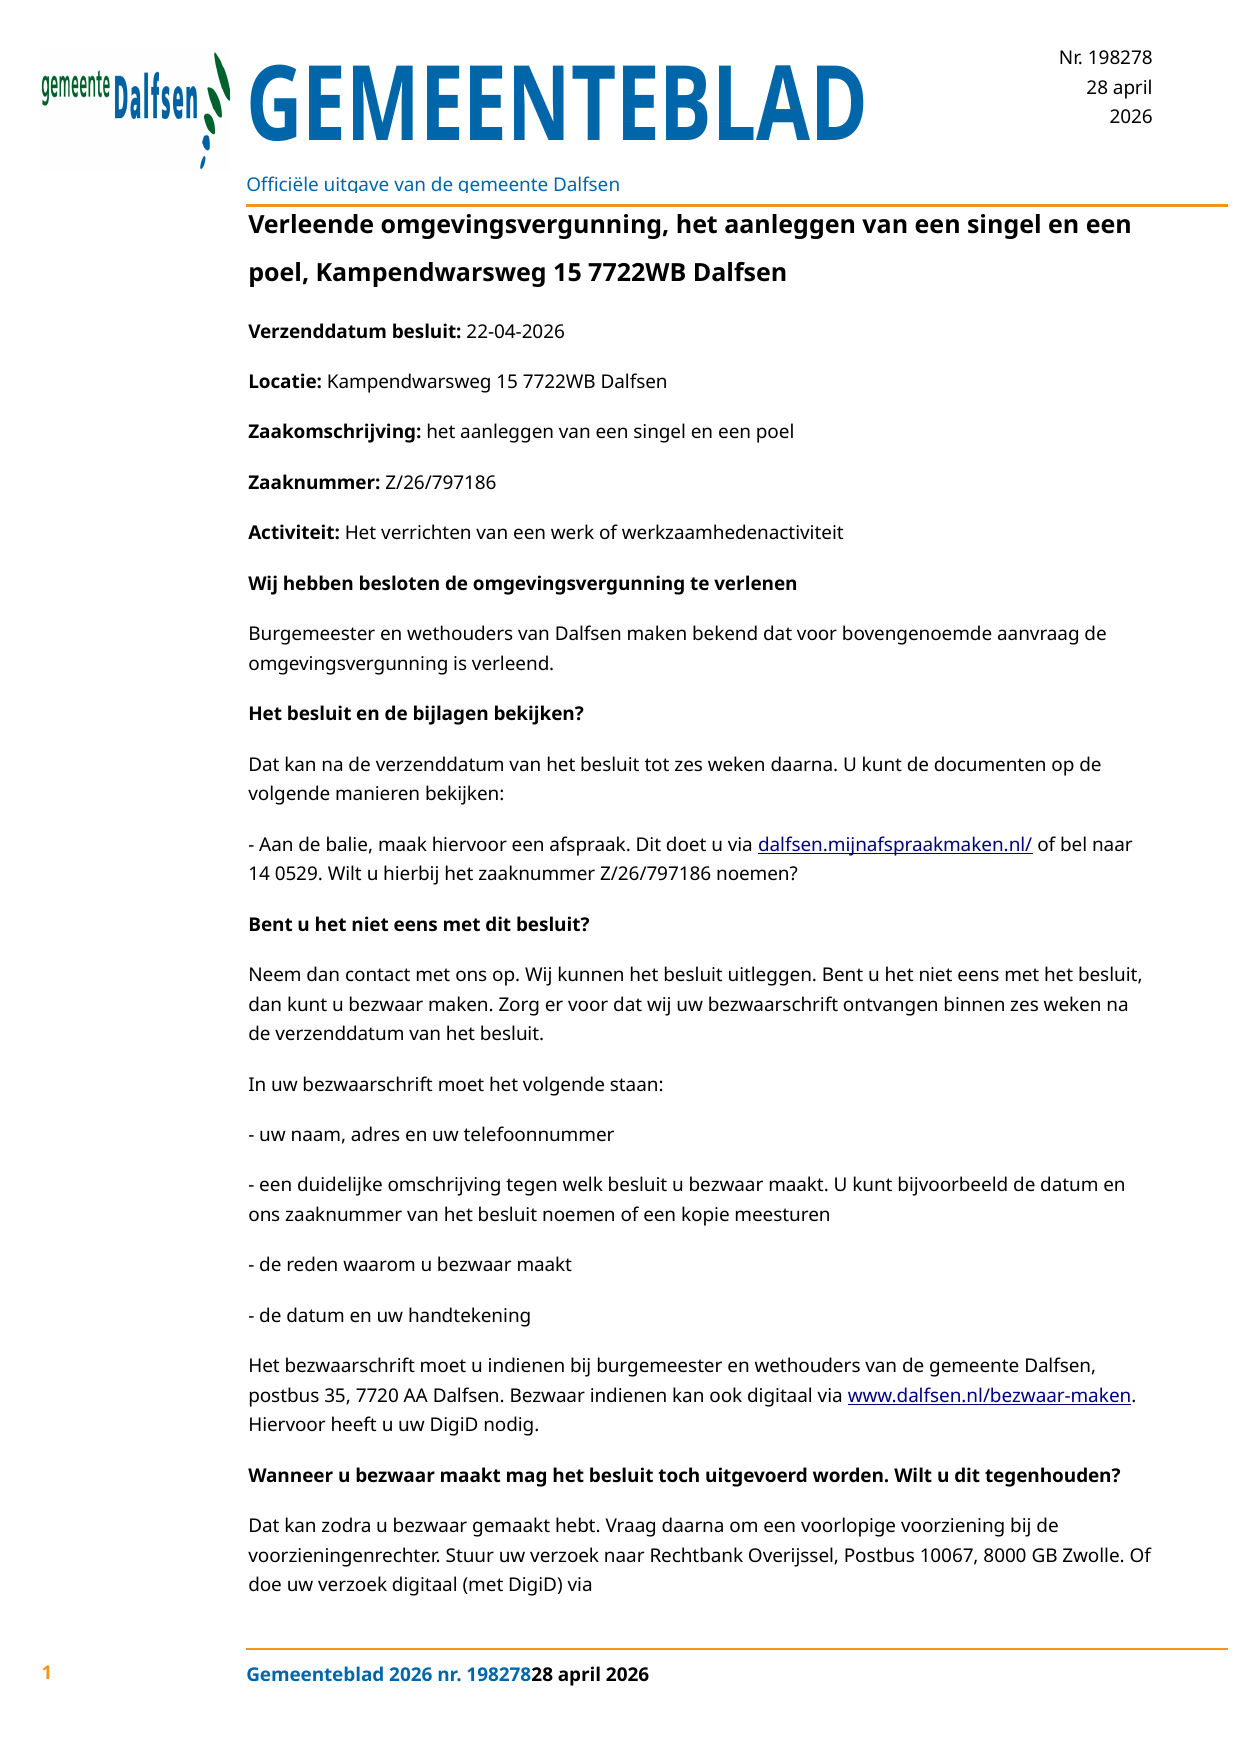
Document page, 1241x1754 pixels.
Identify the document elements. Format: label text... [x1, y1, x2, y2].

text Burgemeester en wethouders van Dalfsen maken bekend dat voor bovengenoemde aanvraag de omgevingsvergunning is verleend. [248, 620, 1152, 676]
text - Aan de balie, maak hiervoor een afspraak. Dit doet u via dalfsen.mijnafspraakmaken.nl/ of bel naar 14 0529. Wilt u hierbij het zaaknummer Z/26/797186 noemen? [248, 831, 1152, 886]
text Activiteit: Het verrichten van een werk of werkzaamhedenactiviteit [248, 519, 1152, 545]
text Dat kan zodra u bezwaar gemaakt hebt. Vraag daarna om een voorlopige voorziening bij de voorzieningenrechter. Stuur uw verzoek naar Rechtbank Overijssel, Postbus 10067, 8000 GB Zwolle. Of doe uw verzoek digitaal (met DigiD) via [248, 1512, 1152, 1597]
text - de reden waarom u bezwaar maakt [248, 1252, 1152, 1277]
text Verzenddatum besluit: 22-04-2026 [248, 318, 1152, 344]
text - uw naam, adres en uw telefoonnummer [248, 1121, 1152, 1147]
text Wanneer u bezwaar maakt mag het besluit toch uitgevoerd worden. Wilt u dit tegenhouden? [248, 1462, 1152, 1488]
text Het bezwaarschrift moet u indienen bij burgemeester en wethouders van de gemeente Dalfsen, postbus 35, 7720 AA Dalfsen. Bezwaar indienen kan ook digitaal via www.dalfsen.nl/bezwaar-maken. Hiervoor heeft u uw DigiD nodig. [248, 1352, 1152, 1437]
text Wij hebben besloten de omgevingsvergunning te verlenen [248, 570, 1152, 596]
text Zaakomschrijving: het aanleggen van een singel en een poel [248, 419, 1152, 444]
text Dat kan na de verzenddatum van het besluit tot zes weken daarna. U kunt de documenten op de volgende manieren bekijken: [248, 751, 1152, 806]
text Neem dan contact met ons op. Wij kunnen het besluit uitleggen. Bent u het niet eens met het besluit, dan kunt u bezwaar maken. Zorg er voor dat wij uw bezwaarschrift ontvangen binnen zes weken na de verzenddatum van het besluit. [248, 961, 1152, 1046]
text - de datum en uw handtekening [248, 1302, 1152, 1328]
text Het besluit en de bijlagen bekijken? [248, 700, 1152, 726]
text - een duidelijke omschrijving tegen welk besluit u bezwaar maakt. U kunt bijvoorbeeld de datum en ons zaaknummer van het besluit noemen of een kopie meesturen [248, 1172, 1152, 1227]
text Verleende omgevingsvergunning, het aanleggen van een singel en een poel, Kampendwarsweg 15 7722WB Dalfsen [248, 207, 1152, 288]
text In uw bezwaarschrift moet het volgende staan: [248, 1071, 1152, 1097]
picture [41, 47, 231, 172]
text Zaaknummer: Z/26/797186 [248, 469, 1152, 495]
text Bent u het niet eens met dit besluit? [248, 911, 1152, 937]
text Locatie: Kampendwarsweg 15 7722WB Dalfsen [248, 368, 1152, 394]
